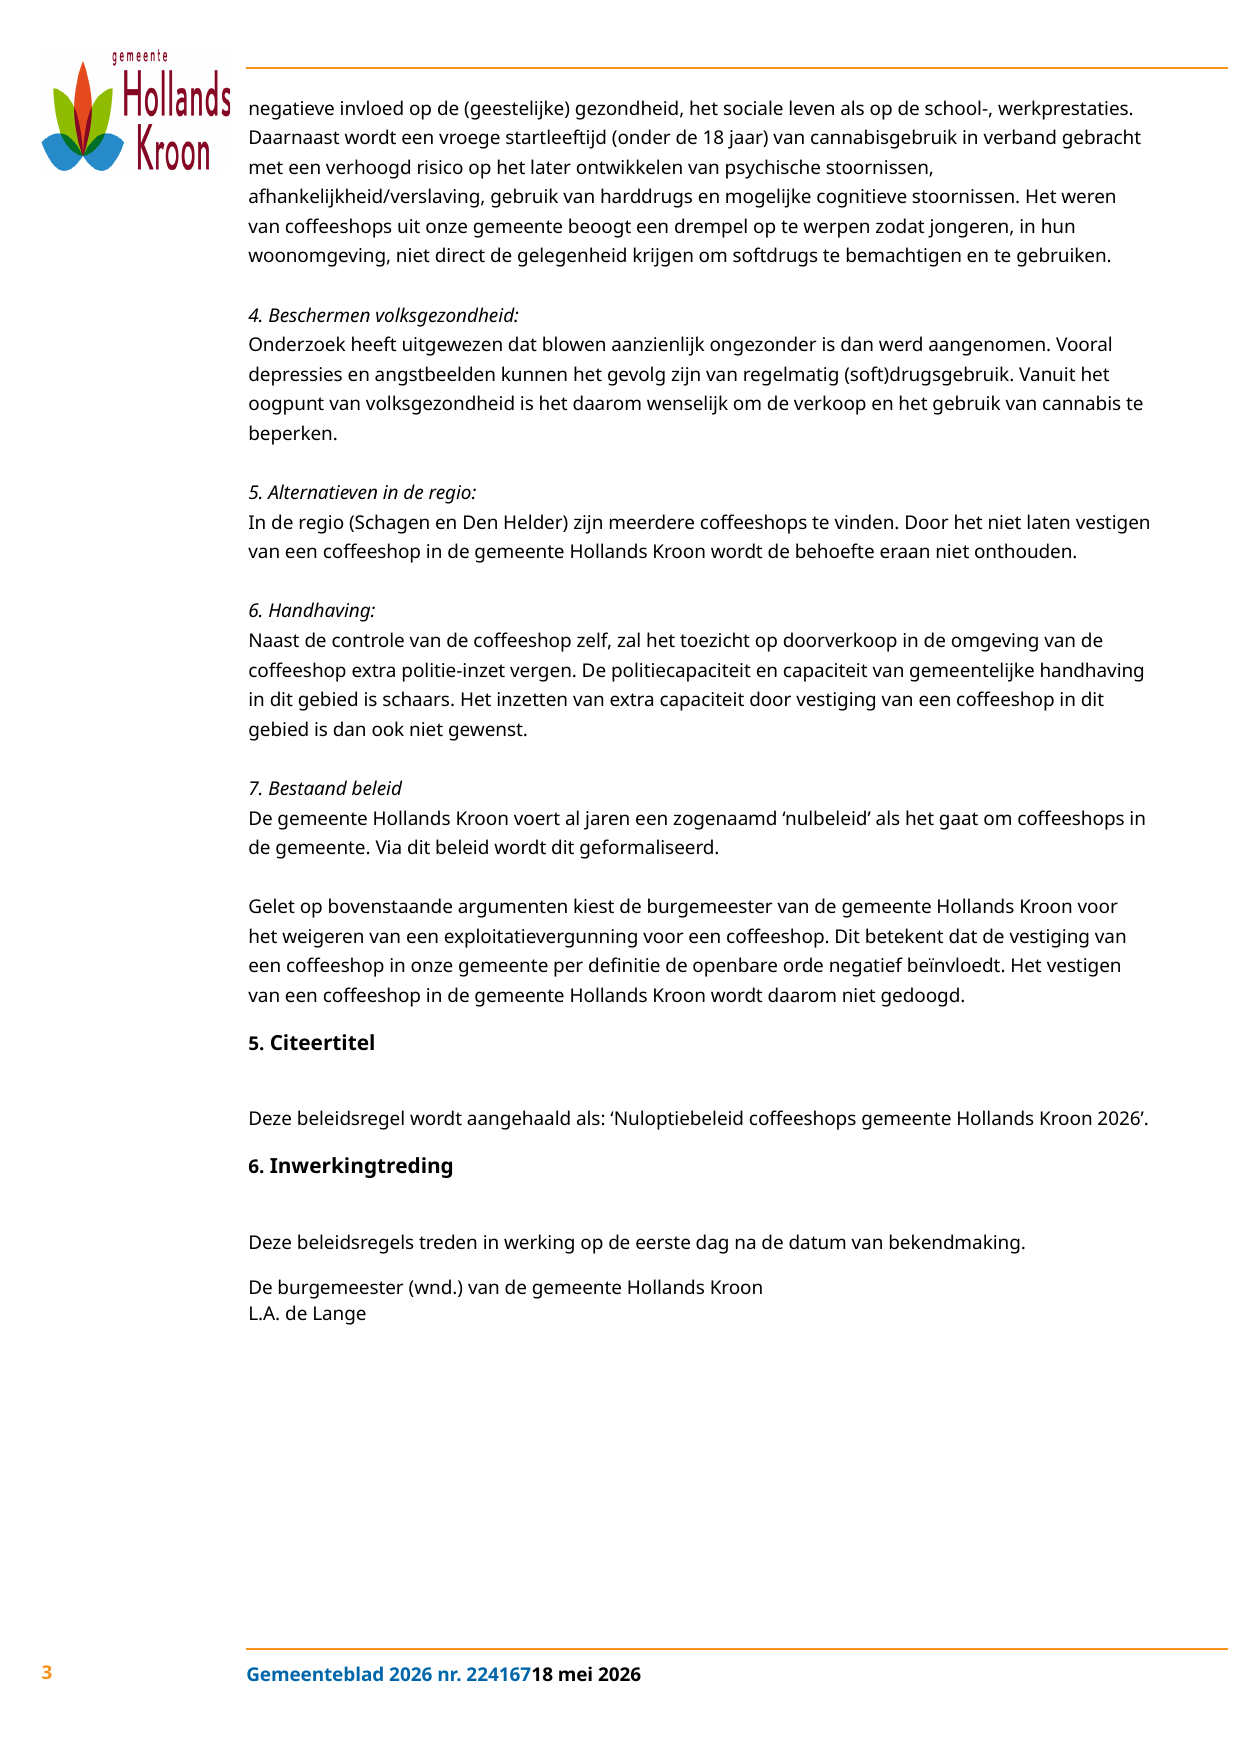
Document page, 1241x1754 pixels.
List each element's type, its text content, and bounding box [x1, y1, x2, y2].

text 5. Alternatieven in de regio: [248, 479, 1152, 505]
text Naast de controle van de coffeeshop zelf, zal het toezicht op doorverkoop in de omgeving van de coffeeshop extra politie-inzet vergen. De politiecapaciteit en capaciteit van gemeentelijke handhaving in dit gebied is schaars. Het inzetten van extra capaciteit door vestiging van een coffeeshop in dit gebied is dan ook niet gewenst. [248, 627, 1152, 742]
picture [41, 47, 231, 172]
text 4. Beschermen volksgezondheid: [248, 302, 1152, 328]
text De burgemeester (wnd.) van de gemeente Hollands Kroon [248, 1274, 1152, 1300]
text 6. Inwerkingtreding [248, 1151, 1152, 1180]
text De gemeente Hollands Kroon voert al jaren een zogenaamd ‘nulbeleid’ als het gaat om coffeeshops in de gemeente. Via dit beleid wordt dit geformaliseerd. [248, 805, 1152, 860]
text Deze beleidsregel wordt aangehaald als: ‘Nuloptiebeleid coffeeshops gemeente Hollands Kroon 2026’. [248, 1106, 1152, 1131]
text Onderzoek heeft uitgewezen dat blowen aanzienlijk ongezonder is dan werd aangenomen. Vooral depressies en angstbeelden kunnen het gevolg zijn van regelmatig (soft)drugsgebruik. Vanuit het oogpunt van volksgezondheid is het daarom wenselijk om de verkoop en het gebruik van cannabis te beperken. [248, 331, 1152, 446]
text L.A. de Lange [248, 1300, 1152, 1326]
text Gelet op bovenstaande argumenten kiest de burgemeester van de gemeente Hollands Kroon voor het weigeren van een exploitatievergunning voor een coffeeshop. Dit betekent dat de vestiging van een coffeeshop in onze gemeente per definitie de openbare orde negatief beïnvloedt. Het vestigen van een coffeeshop in de gemeente Hollands Kroon wordt daarom niet gedoogd. [248, 893, 1152, 1008]
text 6. Handhaving: [248, 598, 1152, 623]
text Deze beleidsregels treden in werking op de eerste dag na de datum van bekendmaking. [248, 1229, 1152, 1255]
text 5. Citeertitel [248, 1028, 1152, 1056]
text negatieve invloed op de (geestelijke) gezondheid, het sociale leven als op de school-, werkprestaties. Daarnaast wordt een vroege startleeftijd (onder de 18 jaar) van cannabisgebruik in verband gebracht met een verhoogd risico op het later ontwikkelen van psychische stoornissen, afhankelijkheid/verslaving, gebruik van harddrugs en mogelijke cognitieve stoornissen. Het weren van coffeeshops uit onze gemeente beoogt een drempel op te werpen zodat jongeren, in hun woonomgeving, niet direct de gelegenheid krijgen om softdrugs te bemachtigen en te gebruiken. [248, 95, 1152, 268]
text In de regio (Schagen en Den Helder) zijn meerdere coffeeshops te vinden. Door het niet laten vestigen van een coffeeshop in de gemeente Hollands Kroon wordt de behoefte eraan niet onthouden. [248, 509, 1152, 564]
text 7. Bestaand beleid [248, 775, 1152, 801]
